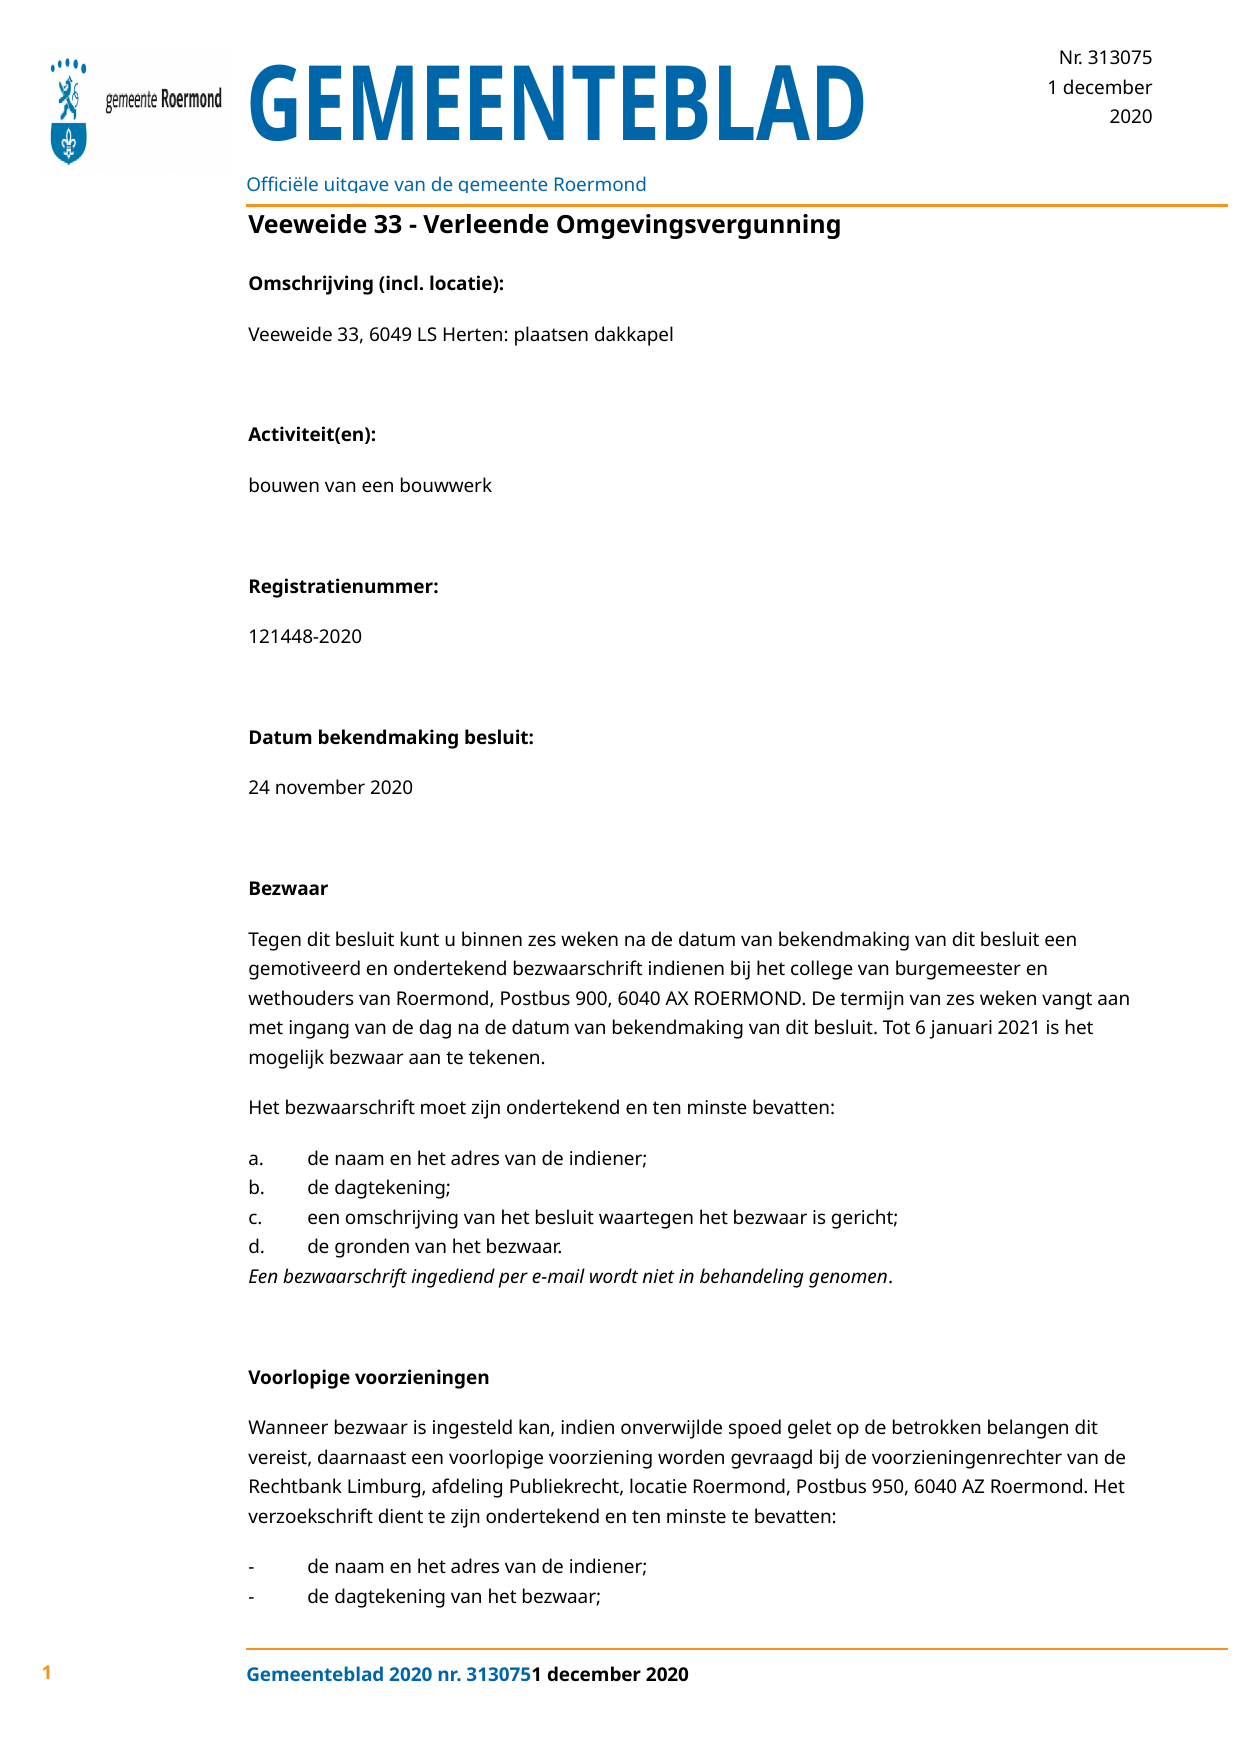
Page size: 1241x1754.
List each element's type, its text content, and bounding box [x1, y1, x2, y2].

picture [41, 47, 231, 172]
text Veeweide 33, 6049 LS Herten: plaatsen dakkapel [248, 321, 1152, 346]
text Tegen dit besluit kunt u binnen zes weken na de datum van bekendmaking van dit besluit een gemotiveerd en ondertekend bezwaarschrift indienen bij het college van burgemeester en wethouders van Roermond, Postbus 900, 6040 AX ROERMOND. De termijn van zes weken vangt aan met ingang van de dag na de datum van bekendmaking van dit besluit. Tot 6 januari 2021 is het mogelijk bezwaar aan te tekenen. [248, 926, 1152, 1070]
text Activiteit(en): [248, 422, 1152, 447]
list de dagtekening van het bezwaar; [248, 1583, 1152, 1609]
text Veeweide 33 - Verleende Omgevingsvergunning [248, 207, 1152, 241]
list de dagtekening; [248, 1174, 1152, 1200]
list een omschrijving van het besluit waartegen het bezwaar is gericht; [248, 1204, 1152, 1230]
text Omschrijving (incl. locatie): [248, 270, 1152, 296]
text Een bezwaarschrift ingediend per e-mail wordt niet in behandeling genomen. [248, 1263, 1152, 1289]
list de gronden van het bezwaar. [248, 1234, 1152, 1259]
text Wanneer bezwaar is ingesteld kan, indien onverwijlde spoed gelet op de betrokken belangen dit vereist, daarnaast een voorlopige voorziening worden gevraagd bij de voorzieningenrechter van de Rechtbank Limburg, afdeling Publiekrecht, locatie Roermond, Postbus 950, 6040 AZ Roermond. Het verzoekschrift dient te zijn ondertekend en ten minste te bevatten: [248, 1414, 1152, 1529]
text Bezwaar [248, 875, 1152, 901]
list de naam en het adres van de indiener; [248, 1554, 1152, 1579]
text Het bezwaarschrift moet zijn ondertekend en ten minste bevatten: [248, 1094, 1152, 1120]
text Registratienummer: [248, 573, 1152, 598]
text Datum bekendmaking besluit: [248, 724, 1152, 750]
list de naam en het adres van de indiener; [248, 1145, 1152, 1171]
text 24 november 2020 [248, 774, 1152, 800]
text Voorlopige voorzieningen [248, 1364, 1152, 1390]
text bouwen van een bouwwerk [248, 472, 1152, 498]
text 121448-2020 [248, 623, 1152, 649]
